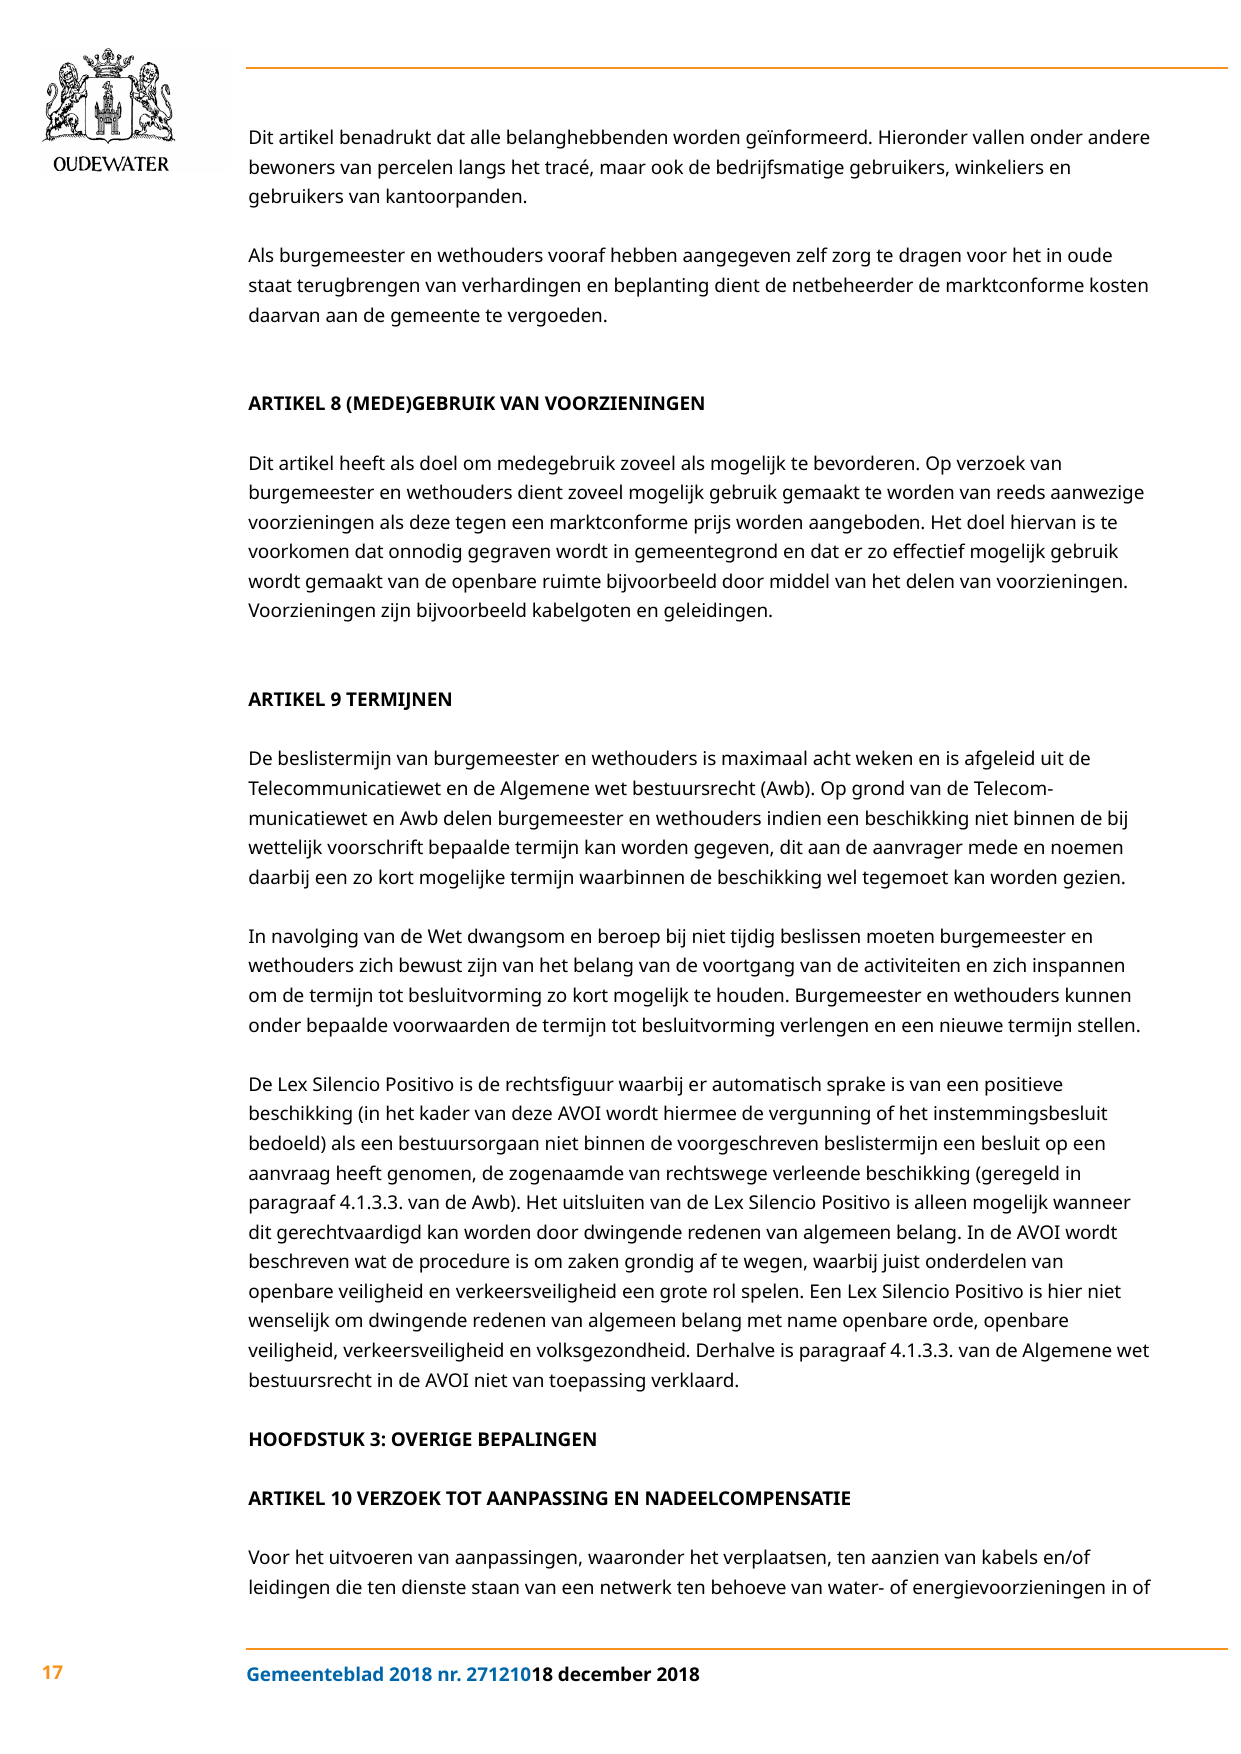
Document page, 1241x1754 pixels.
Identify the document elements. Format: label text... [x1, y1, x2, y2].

text Dit artikel heeft als doel om medegebruik zoveel als mogelijk te bevorderen. Op verzoek van burgemeester en wethouders dient zoveel mogelijk gebruik gemaakt te worden van reeds aanwezige voorzieningen als deze tegen een marktconforme prijs worden aangeboden. Het doel hiervan is te voorkomen dat onnodig gegraven wordt in gemeentegrond en dat er zo effectief mogelijk gebruik wordt gemaakt van de openbare ruimte bijvoorbeeld door middel van het delen van voorzieningen. Voorzieningen zijn bijvoorbeeld kabelgoten en geleidingen. [248, 450, 1152, 623]
text Dit artikel benadrukt dat alle belanghebbenden worden geïnformeerd. Hieronder vallen onder andere bewoners van percelen langs het tracé, maar ook de bedrijfsmatige gebruikers, winkeliers en gebruikers van kantoorpanden. [248, 124, 1152, 209]
text De Lex Silencio Positivo is de rechtsfiguur waarbij er automatisch sprake is van een positieve beschikking (in het kader van deze AVOI wordt hiermee de vergunning of het instemmingsbesluit bedoeld) als een bestuursorgaan niet binnen de voorgeschreven beslistermijn een besluit op een aanvraag heeft genomen, de zogenaamde van rechtswege verleende beschikking (geregeld in paragraaf 4.1.3.3. van de Awb). Het uitsluiten van de Lex Silencio Positivo is alleen mogelijk wanneer dit gerechtvaardigd kan worden door dwingende redenen van algemeen belang. In de AVOI wordt beschreven wat de procedure is om zaken grondig af te wegen, waarbij juist onderdelen van openbare veiligheid en verkeersveiligheid een grote rol spelen. Een Lex Silencio Positivo is hier niet wenselijk om dwingende redenen van algemeen belang met name openbare orde, openbare veiligheid, verkeersveiligheid en volksgezondheid. Derhalve is paragraaf 4.1.3.3. van de Algemene wet bestuursrecht in de AVOI niet van toepassing verklaard. [248, 1071, 1152, 1393]
text In navolging van de Wet dwangsom en beroep bij niet tijdig beslissen moeten burgemeester en wethouders zich bewust zijn van het belang van de voortgang van de activiteiten en zich inspannen om de termijn tot besluitvorming zo kort mogelijk te houden. Burgemeester en wethouders kunnen onder bepaalde voorwaarden de termijn tot besluitvorming verlengen en een nieuwe termijn stellen. [248, 923, 1152, 1038]
picture [41, 47, 231, 172]
text Als burgemeester en wethouders vooraf hebben aangegeven zelf zorg te dragen voor het in oude staat terugbrengen van verhardingen en beplanting dient de netbeheerder de marktconforme kosten daarvan aan de gemeente te vergoeden. [248, 243, 1152, 328]
text ARTIKEL 8 (MEDE)GEBRUIK VAN VOORZIENINGEN [248, 391, 1152, 416]
text HOOFDSTUK 3: OVERIGE BEPALINGEN [248, 1426, 1152, 1452]
text Voor het uitvoeren van aanpassingen, waaronder het verplaatsen, ten aanzien van kabels en/of leidingen die ten dienste staan van een netwerk ten behoeve van water- of energievoorzieningen in of [248, 1544, 1152, 1600]
text ARTIKEL 10 VERZOEK TOT AANPASSING EN NADEELCOMPENSATIE [248, 1485, 1152, 1511]
text De beslistermijn van burgemeester en wethouders is maximaal acht weken en is afgeleid uit de Telecommunicatiewet en de Algemene wet bestuursrecht (Awb). Op grond van de Telecom-municatiewet en Awb delen burgemeester en wethouders indien een beschikking niet binnen de bij wettelijk voorschrift bepaalde termijn kan worden gegeven, dit aan de aanvrager mede en noemen daarbij een zo kort mogelijke termijn waarbinnen de beschikking wel tegemoet kan worden gezien. [248, 746, 1152, 890]
text ARTIKEL 9 TERMIJNEN [248, 686, 1152, 712]
